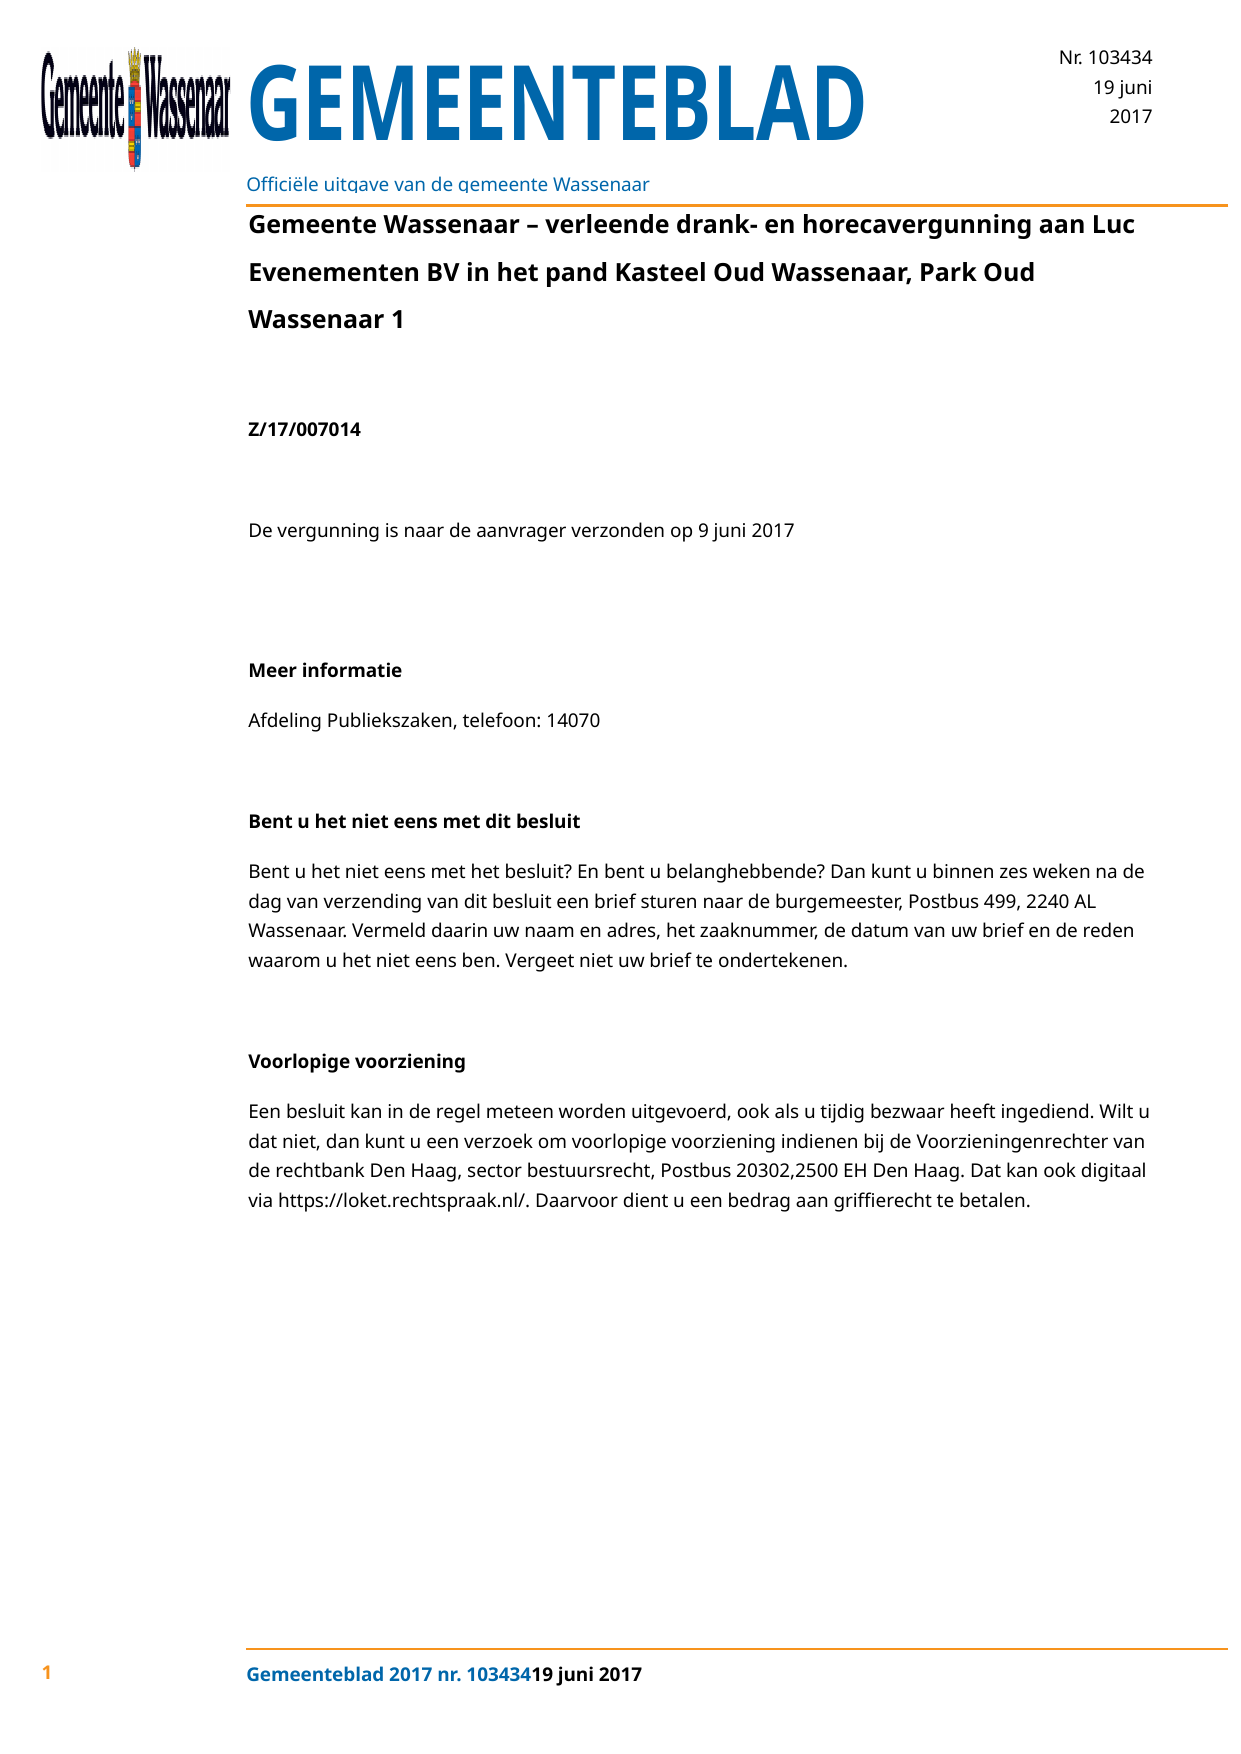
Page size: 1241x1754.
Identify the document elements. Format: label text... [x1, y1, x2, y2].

text Voorlopige voorziening [248, 1048, 1152, 1074]
text Afdeling Publiekszaken, telefoon: 14070 [248, 707, 1152, 733]
text Een besluit kan in de regel meteen worden uitgevoerd, ook als u tijdig bezwaar heeft ingediend. Wilt u dat niet, dan kunt u een verzoek om voorlopige voorziening indienen bij de Voorzieningenrechter van de rechtbank Den Haag, sector bestuursrecht, Postbus 20302,2500 EH Den Haag. Dat kan ook digitaal via https://loket.rechtspraak.nl/. Daarvoor dient u een bedrag aan griffierecht te betalen. [248, 1098, 1152, 1213]
picture [41, 47, 231, 172]
text Z/17/007014 [248, 416, 1152, 442]
text De vergunning is naar de aanvrager verzonden op 9 juni 2017 [248, 517, 1152, 542]
text Bent u het niet eens met het besluit? En bent u belanghebbende? Dan kunt u binnen zes weken na de dag van verzending van dit besluit een brief sturen naar de burgemeester, Postbus 499, 2240 AL Wassenaar. Vermeld daarin uw naam en adres, het zaaknummer, de datum van uw brief en de reden waarom u het niet eens ben. Vergeet niet uw brief te ondertekenen. [248, 858, 1152, 973]
text Meer informatie [248, 657, 1152, 683]
text Bent u het niet eens met dit besluit [248, 808, 1152, 834]
text Gemeente Wassenaar – verleende drank- en horecavergunning aan Luc Evenementen BV in het pand Kasteel Oud Wassenaar, Park Oud Wassenaar 1 [248, 207, 1152, 336]
